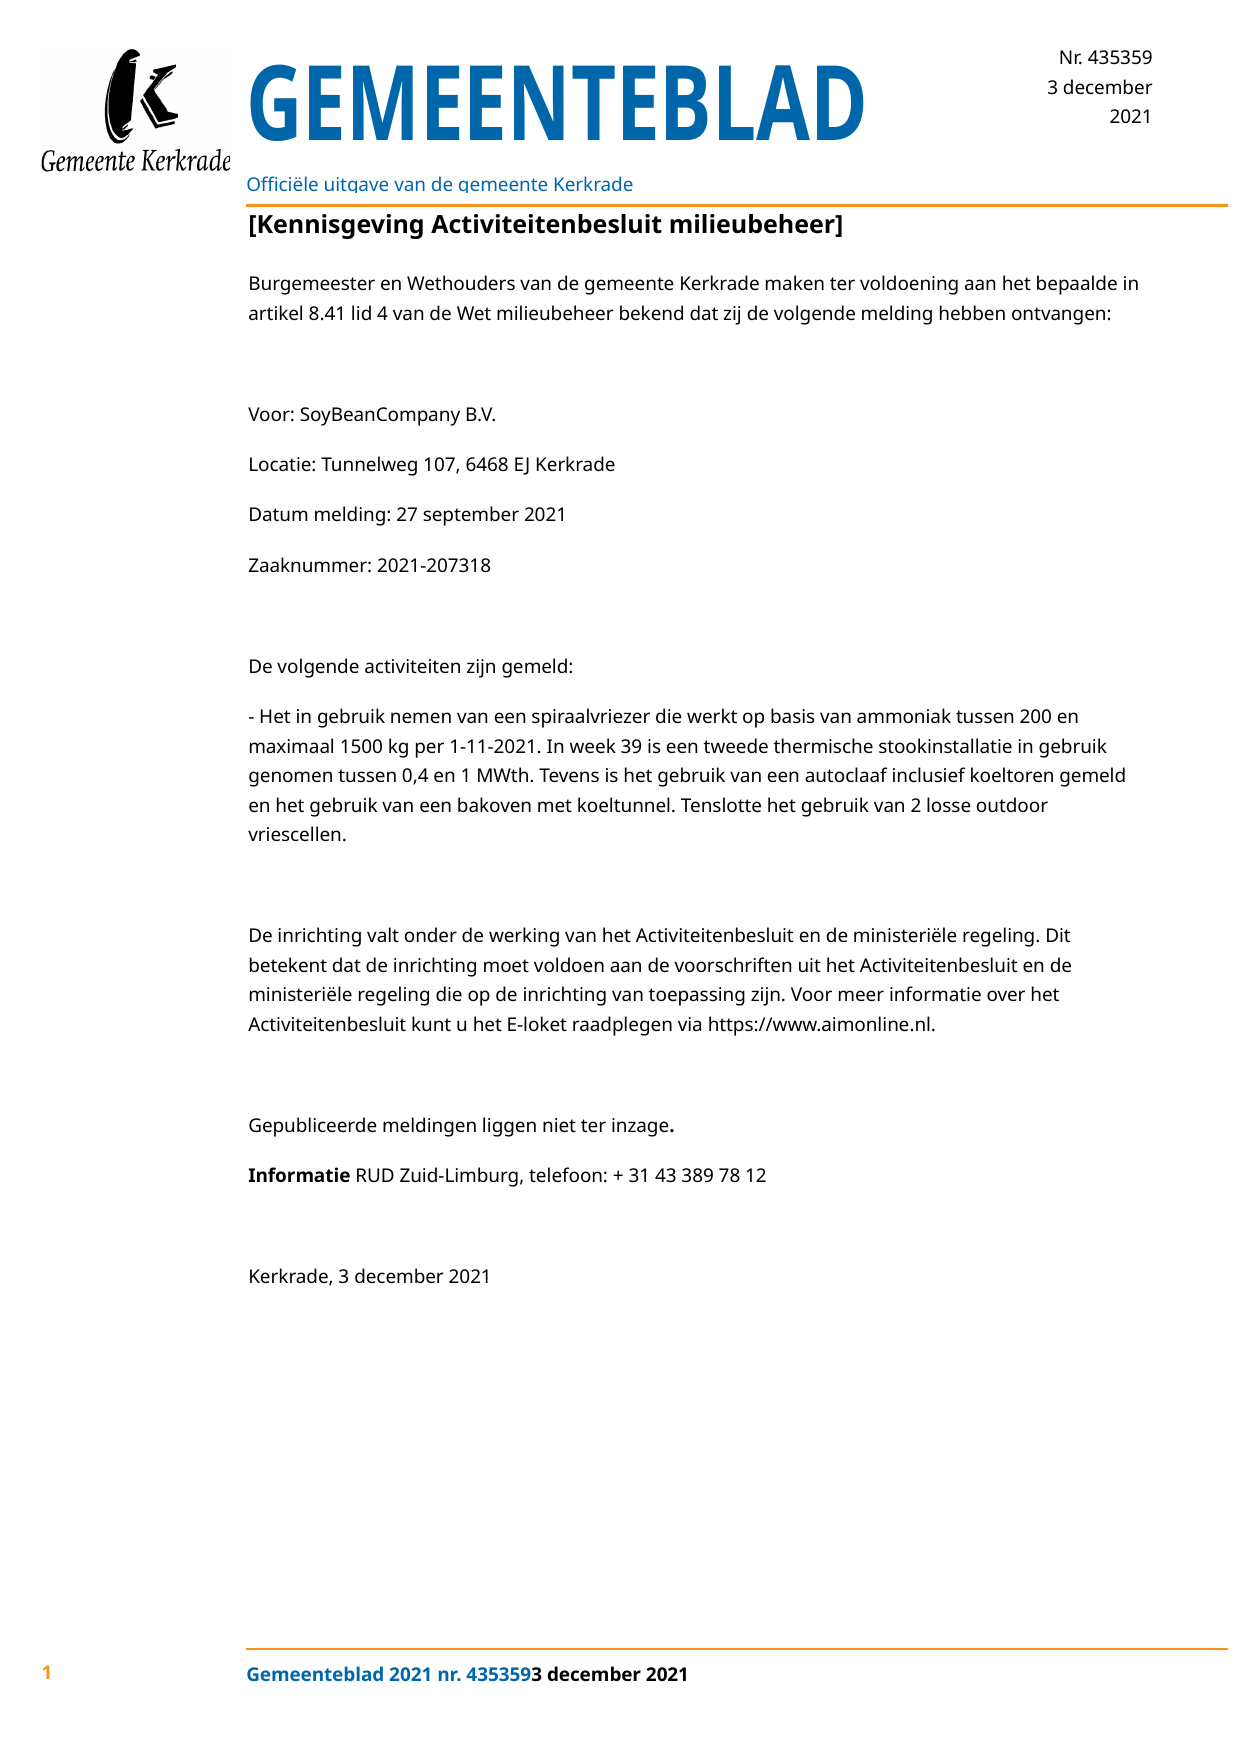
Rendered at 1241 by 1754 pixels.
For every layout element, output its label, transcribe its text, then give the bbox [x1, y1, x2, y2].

picture [41, 47, 231, 172]
text Voor: SoyBeanCompany B.V. [248, 401, 1152, 426]
text Burgemeester en Wethouders van de gemeente Kerkrade maken ter voldoening aan het bepaalde in artikel 8.41 lid 4 van de Wet milieubeheer bekend dat zij de volgende melding hebben ontvangen: [248, 270, 1152, 326]
text Locatie: Tunnelweg 107, 6468 EJ Kerkrade [248, 451, 1152, 477]
text Zaaknummer: 2021-207318 [248, 552, 1152, 578]
text Informatie RUD Zuid-Limburg, telefoon: + 31 43 389 78 12 [248, 1162, 1152, 1188]
text De volgende activiteiten zijn gemeld: [248, 653, 1152, 678]
text Kerkrade, 3 december 2021 [248, 1263, 1152, 1289]
text Datum melding: 27 september 2021 [248, 502, 1152, 527]
text Gepubliceerde meldingen liggen niet ter inzage. [248, 1112, 1152, 1138]
text De inrichting valt onder de werking van het Activiteitenbesluit en de ministeriële regeling. Dit betekent dat de inrichting moet voldoen aan de voorschriften uit het Activiteitenbesluit en de ministeriële regeling die op de inrichting van toepassing zijn. Voor meer informatie over het Activiteitenbesluit kunt u het E-loket raadplegen via https://www.aimonline.nl. [248, 922, 1152, 1037]
text [Kennisgeving Activiteitenbesluit milieubeheer] [248, 207, 1152, 241]
text - Het in gebruik nemen van een spiraalvriezer die werkt op basis van ammoniak tussen 200 en maximaal 1500 kg per 1-11-2021. In week 39 is een tweede thermische stookinstallatie in gebruik genomen tussen 0,4 en 1 MWth. Tevens is het gebruik van een autoclaaf inclusief koeltoren gemeld en het gebruik van een bakoven met koeltunnel. Tenslotte het gebruik van 2 losse outdoor vriescellen. [248, 703, 1152, 847]
